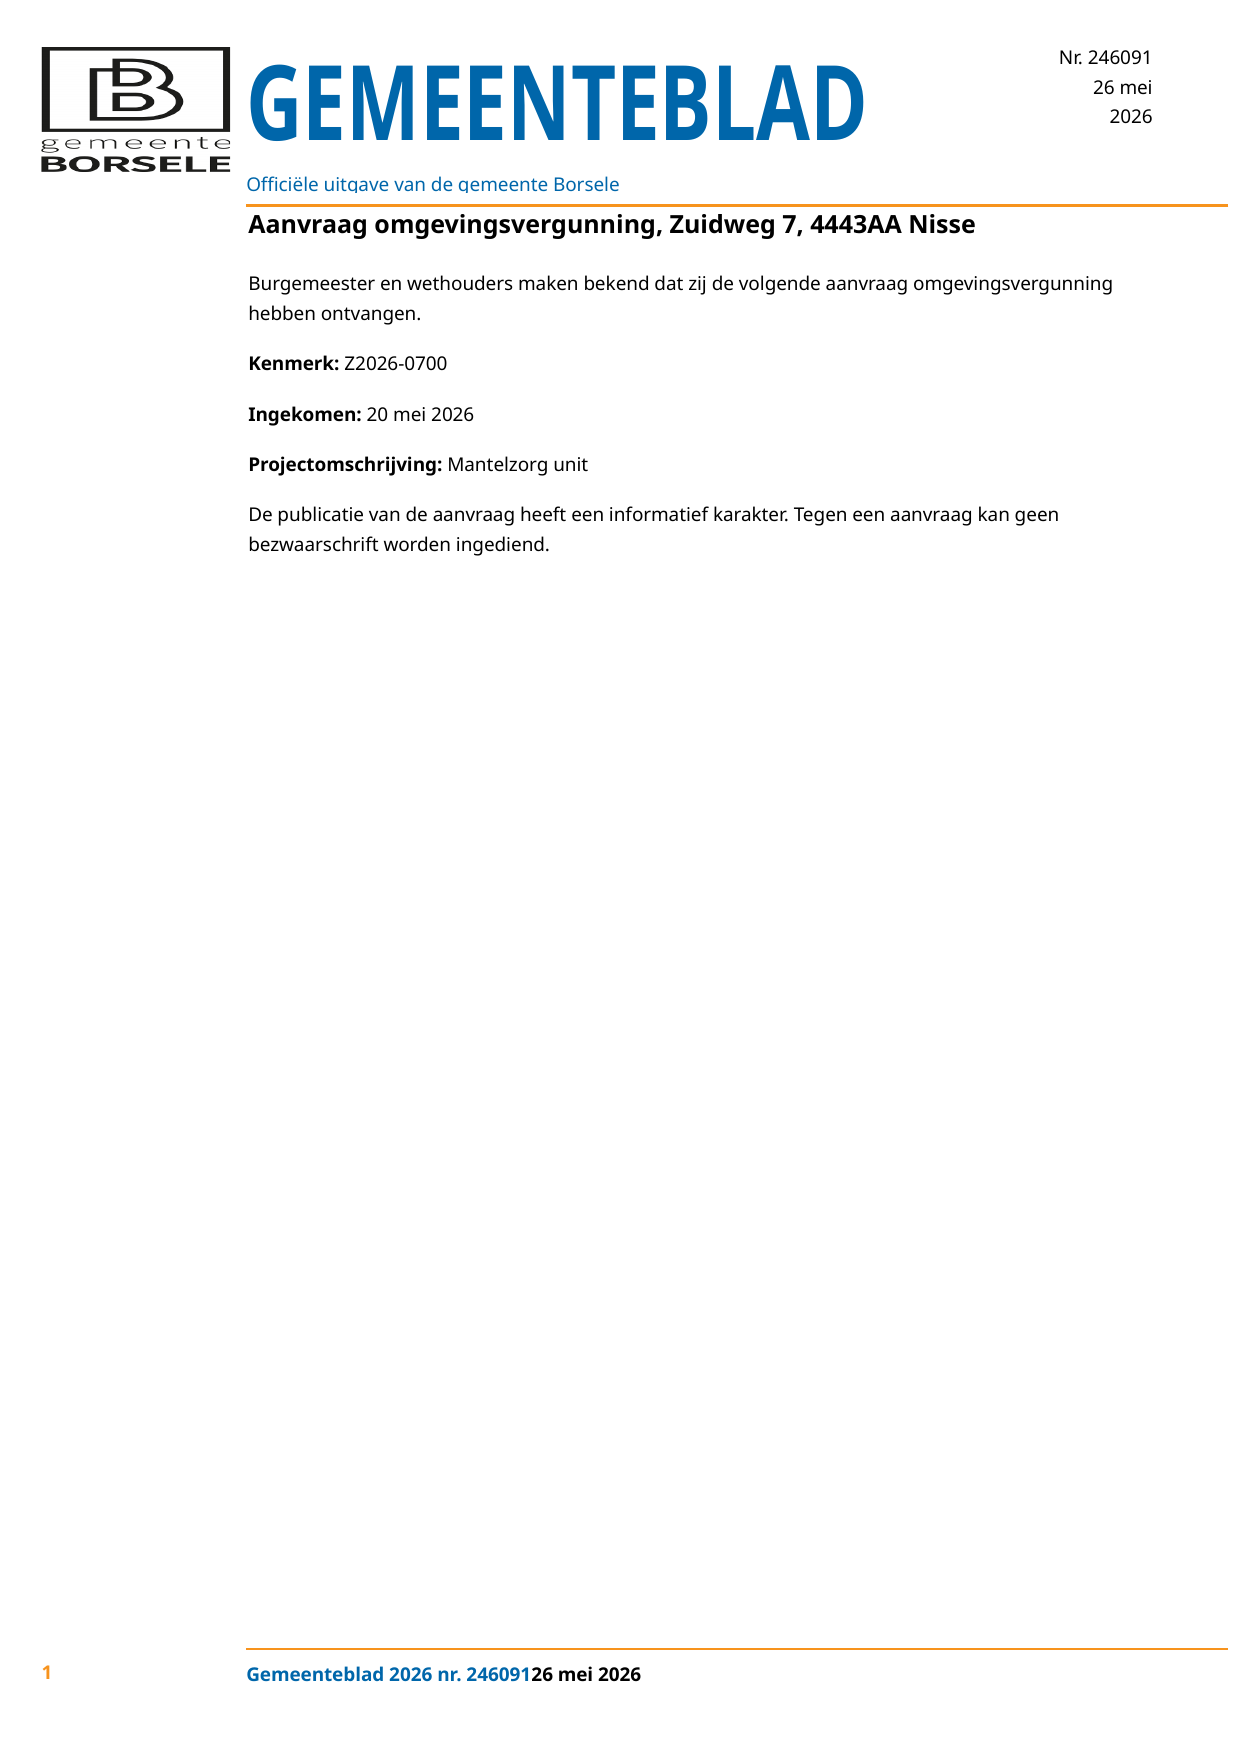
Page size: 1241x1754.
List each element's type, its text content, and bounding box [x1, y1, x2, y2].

picture [41, 47, 231, 172]
text Aanvraag omgevingsvergunning, Zuidweg 7, 4443AA Nisse [248, 207, 1152, 241]
text Projectomschrijving: Mantelzorg unit [248, 451, 1152, 477]
text De publicatie van de aanvraag heeft een informatief karakter. Tegen een aanvraag kan geen bezwaarschrift worden ingediend. [248, 502, 1152, 557]
text Burgemeester en wethouders maken bekend dat zij de volgende aanvraag omgevingsvergunning hebben ontvangen. [248, 270, 1152, 326]
text Kenmerk: Z2026-0700 [248, 350, 1152, 376]
text Ingekomen: 20 mei 2026 [248, 401, 1152, 426]
